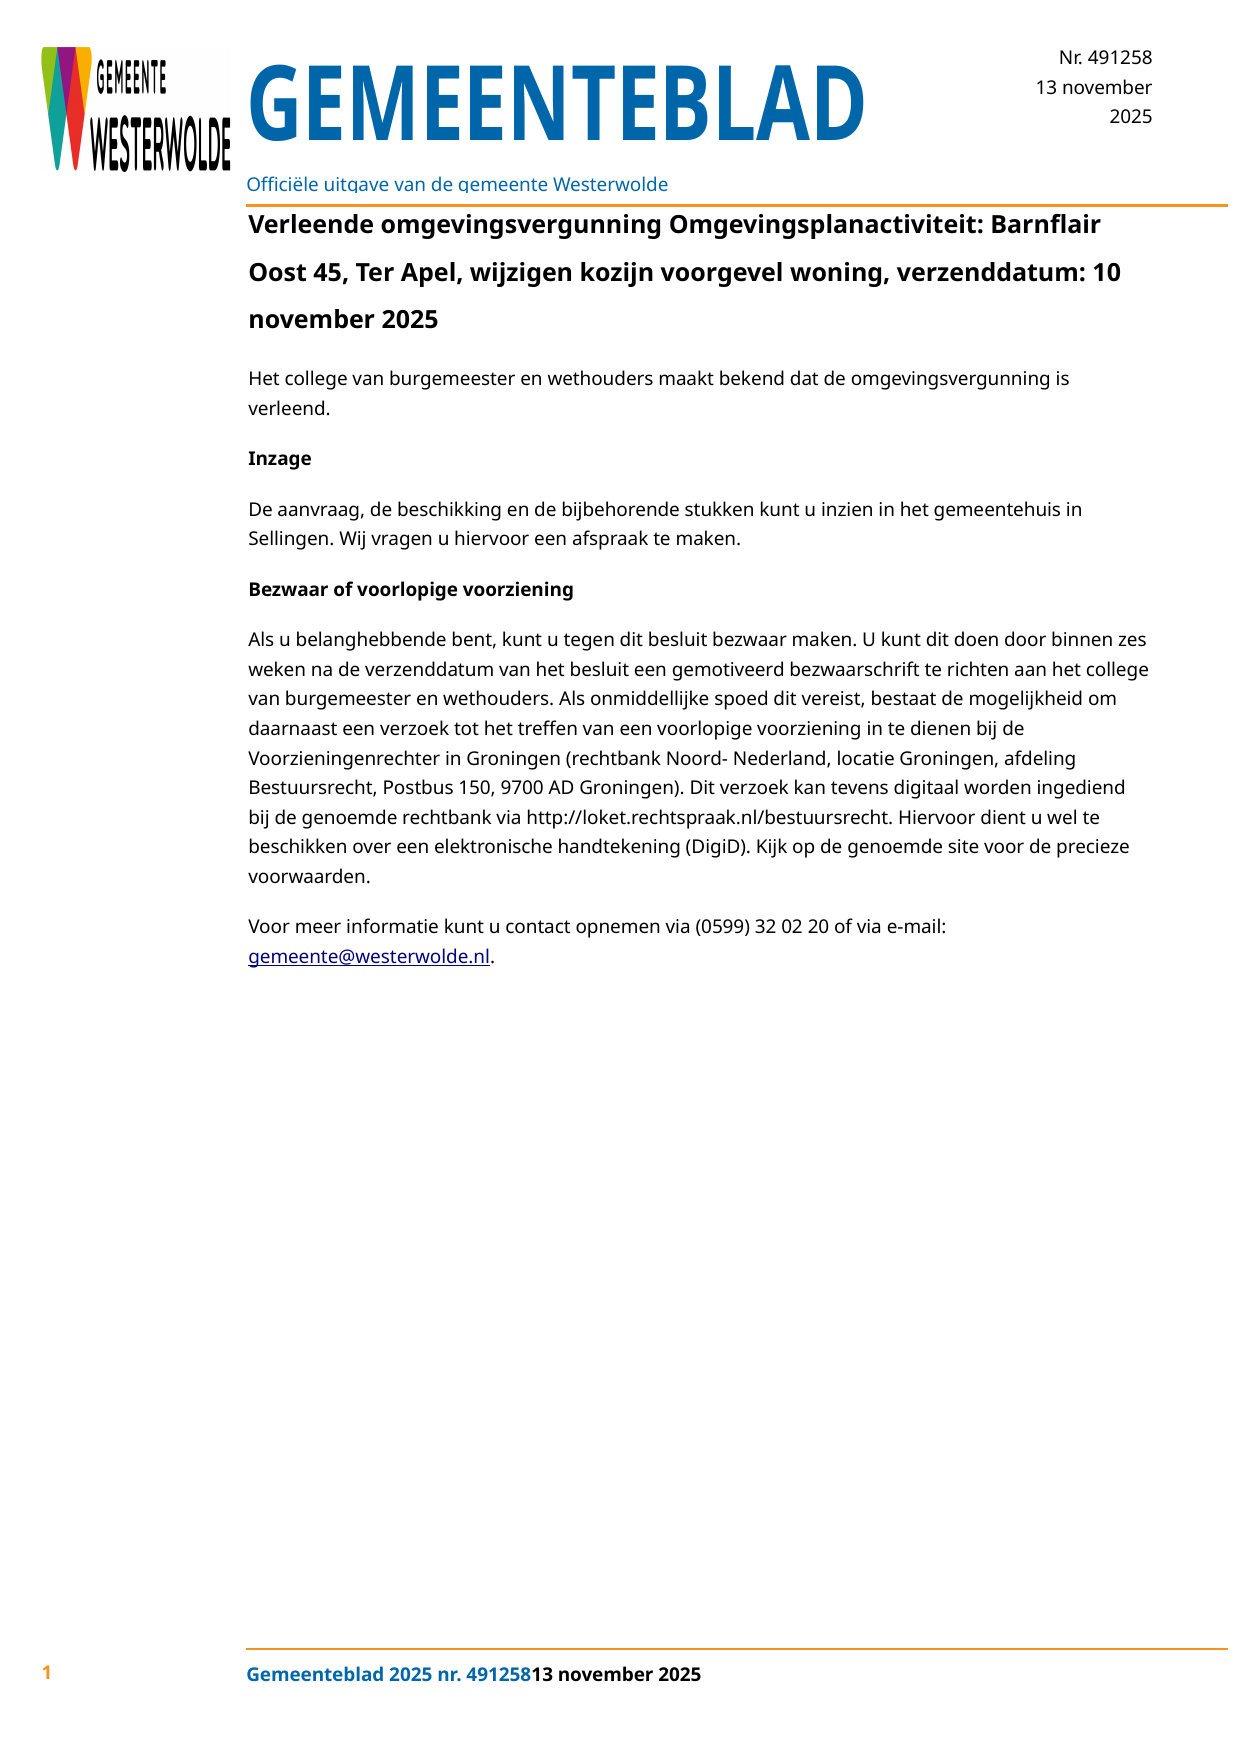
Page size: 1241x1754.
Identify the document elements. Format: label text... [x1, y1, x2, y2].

text Inzage [248, 446, 1152, 471]
picture [41, 47, 231, 172]
text De aanvraag, de beschikking en de bijbehorende stukken kunt u inzien in het gemeentehuis in Sellingen. Wij vragen u hiervoor een afspraak te maken. [248, 496, 1152, 551]
text Als u belanghebbende bent, kunt u tegen dit besluit bezwaar maken. U kunt dit doen door binnen zes weken na de verzenddatum van het besluit een gemotiveerd bezwaarschrift te richten aan het college van burgemeester en wethouders. Als onmiddellijke spoed dit vereist, bestaat de mogelijkheid om daarnaast een verzoek tot het treffen van een voorlopige voorziening in te dienen bij de Voorzieningenrechter in Groningen (rechtbank Noord- Nederland, locatie Groningen, afdeling Bestuursrecht, Postbus 150, 9700 AD Groningen). Dit verzoek kan tevens digitaal worden ingediend bij de genoemde rechtbank via http://loket.rechtspraak.nl/bestuursrecht. Hiervoor dient u wel te beschikken over een elektronische handtekening (DigiD). Kijk op de genoemde site voor de precieze voorwaarden. [248, 626, 1152, 889]
text Verleende omgevingsvergunning Omgevingsplanactiviteit: Barnflair Oost 45, Ter Apel, wijzigen kozijn voorgevel woning, verzenddatum: 10 november 2025 [248, 207, 1152, 336]
text Bezwaar of voorlopige voorziening [248, 576, 1152, 602]
text Het college van burgemeester en wethouders maakt bekend dat de omgevingsvergunning is verleend. [248, 366, 1152, 421]
text Voor meer informatie kunt u contact opnemen via (0599) 32 02 20 of via e-mail: gemeente@westerwolde.nl. [248, 913, 1152, 969]
